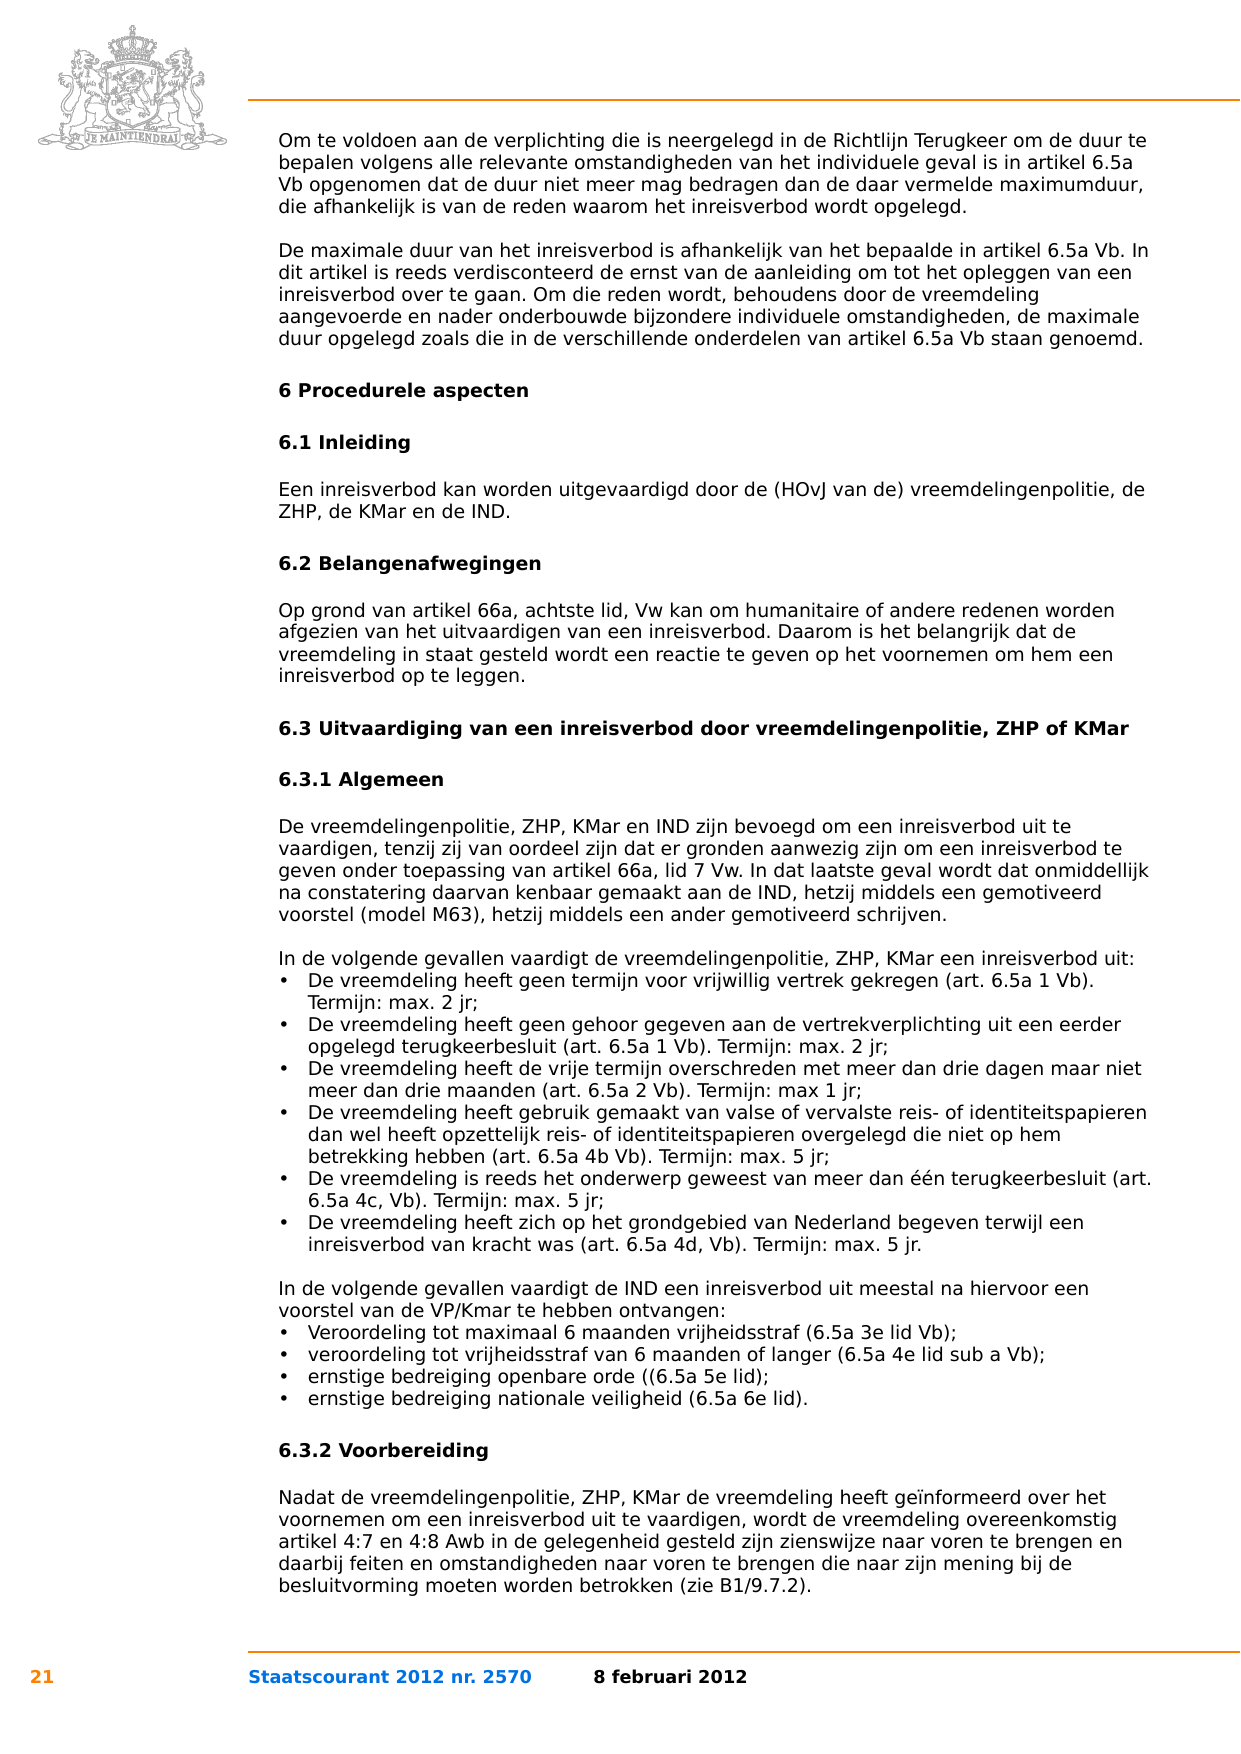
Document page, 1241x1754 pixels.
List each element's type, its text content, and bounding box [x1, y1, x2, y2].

text • ernstige bedreiging openbare orde ((6.5a 5e lid); [278, 1366, 1163, 1388]
subtitle 6.1 Inleiding [278, 432, 1163, 453]
text • veroordeling tot vrijheidsstraf van 6 maanden of langer (6.5a 4e lid sub a Vb); [278, 1344, 1163, 1366]
text • Veroordeling tot maximaal 6 maanden vrijheidsstraf (6.5a 3e lid Vb); [278, 1322, 1163, 1344]
text • De vreemdeling heeft geen termijn voor vrijwillig vertrek gekregen (art. 6.5a 1 Vb). Termijn: max. 2 jr; [278, 970, 1163, 1014]
text • De vreemdeling heeft zich op het grondgebied van Nederland begeven terwijl een inreisverbod van kracht was (art. 6.5a 4d, Vb). Termijn: max. 5 jr. [278, 1212, 1163, 1256]
subtitle 6 Procedurele aspecten [278, 379, 1163, 402]
text • ernstige bedreiging nationale veiligheid (6.5a 6e lid). [278, 1388, 1163, 1409]
text In de volgende gevallen vaardigt de IND een inreisverbod uit meestal na hiervoor een voorstel van de VP/Kmar te hebben ontvangen: [278, 1278, 1163, 1322]
text Een inreisverbod kan worden uitgevaardigd door de (HOvJ van de) vreemdelingenpolitie, de ZHP, de KMar en de IND. [278, 478, 1163, 522]
subtitle 6.3.1 Algemeen [278, 769, 1163, 791]
text • De vreemdeling heeft geen gehoor gegeven aan de vertrekverplichting uit een eerder opgelegd terugkeerbesluit (art. 6.5a 1 Vb). Termijn: max. 2 jr; [278, 1014, 1163, 1058]
text Op grond van artikel 66a, achtste lid, Vw kan om humanitaire of andere redenen worden afgezien van het uitvaardigen van een inreisverbod. Daarom is het belangrijk dat de vreemdeling in staat gesteld wordt een reactie te geven op het voornemen om hem een inreisverbod op te leggen. [278, 599, 1163, 687]
text De maximale duur van het inreisverbod is afhankelijk van het bepaalde in artikel 6.5a Vb. In dit artikel is reeds verdisconteerd de ernst van de aanleiding om tot het opleggen van een inreisverbod over te gaan. Om die reden wordt, behoudens door de vreemdeling aangevoerde en nader onderbouwde bijzondere individuele omstandigheden, de maximale duur opgelegd zoals die in de verschillende onderdelen van artikel 6.5a Vb staan genoemd. [278, 240, 1163, 349]
subtitle 6.2 Belangenafwegingen [278, 552, 1163, 574]
text Om te voldoen aan de verplichting die is neergelegd in de Richtlijn Terugkeer om de duur te bepalen volgens alle relevante omstandigheden van het individuele geval is in artikel 6.5a Vb opgenomen dat de duur niet meer mag bedragen dan de daar vermelde maximumduur, die afhankelijk is van de reden waarom het inreisverbod wordt opgelegd. [278, 130, 1163, 218]
text • De vreemdeling is reeds het onderwerp geweest van meer dan één terugkeerbesluit (art. 6.5a 4c, Vb). Termijn: max. 5 jr; [278, 1168, 1163, 1212]
text • De vreemdeling heeft gebruik gemaakt van valse of vervalste reis- of identiteitspapieren dan wel heeft opzettelijk reis- of identiteitspapieren overgelegd die niet op hem betrekking hebben (art. 6.5a 4b Vb). Termijn: max. 5 jr; [278, 1102, 1163, 1168]
picture [38, 25, 227, 150]
subtitle 6.3 Uitvaardiging van een inreisverbod door vreemdelingenpolitie, ZHP of KMar [278, 717, 1163, 739]
text De vreemdelingenpolitie, ZHP, KMar en IND zijn bevoegd om een inreisverbod uit te vaardigen, tenzij zij van oordeel zijn dat er gronden aanwezig zijn om een inreisverbod te geven onder toepassing van artikel 66a, lid 7 Vw. In dat laatste geval wordt dat onmiddellijk na constatering daarvan kenbaar gemaakt aan de IND, hetzij middels een gemotiveerd voorstel (model M63), hetzij middels een ander gemotiveerd schrijven. [278, 816, 1163, 926]
subtitle 6.3.2 Voorbereiding [278, 1439, 1163, 1462]
text Nadat de vreemdelingenpolitie, ZHP, KMar de vreemdeling heeft geïnformeerd over het voornemen om een inreisverbod uit te vaardigen, wordt de vreemdeling overeenkomstig artikel 4:7 en 4:8 Awb in de gelegenheid gesteld zijn zienswijze naar voren te brengen en daarbij feiten en omstandigheden naar voren te brengen die naar zijn mening bij de besluitvorming moeten worden betrokken (zie B1/9.7.2). [278, 1487, 1163, 1596]
text In de volgende gevallen vaardigt de vreemdelingenpolitie, ZHP, KMar een inreisverbod uit: [278, 948, 1163, 970]
text • De vreemdeling heeft de vrije termijn overschreden met meer dan drie dagen maar niet meer dan drie maanden (art. 6.5a 2 Vb). Termijn: max 1 jr; [278, 1058, 1163, 1102]
